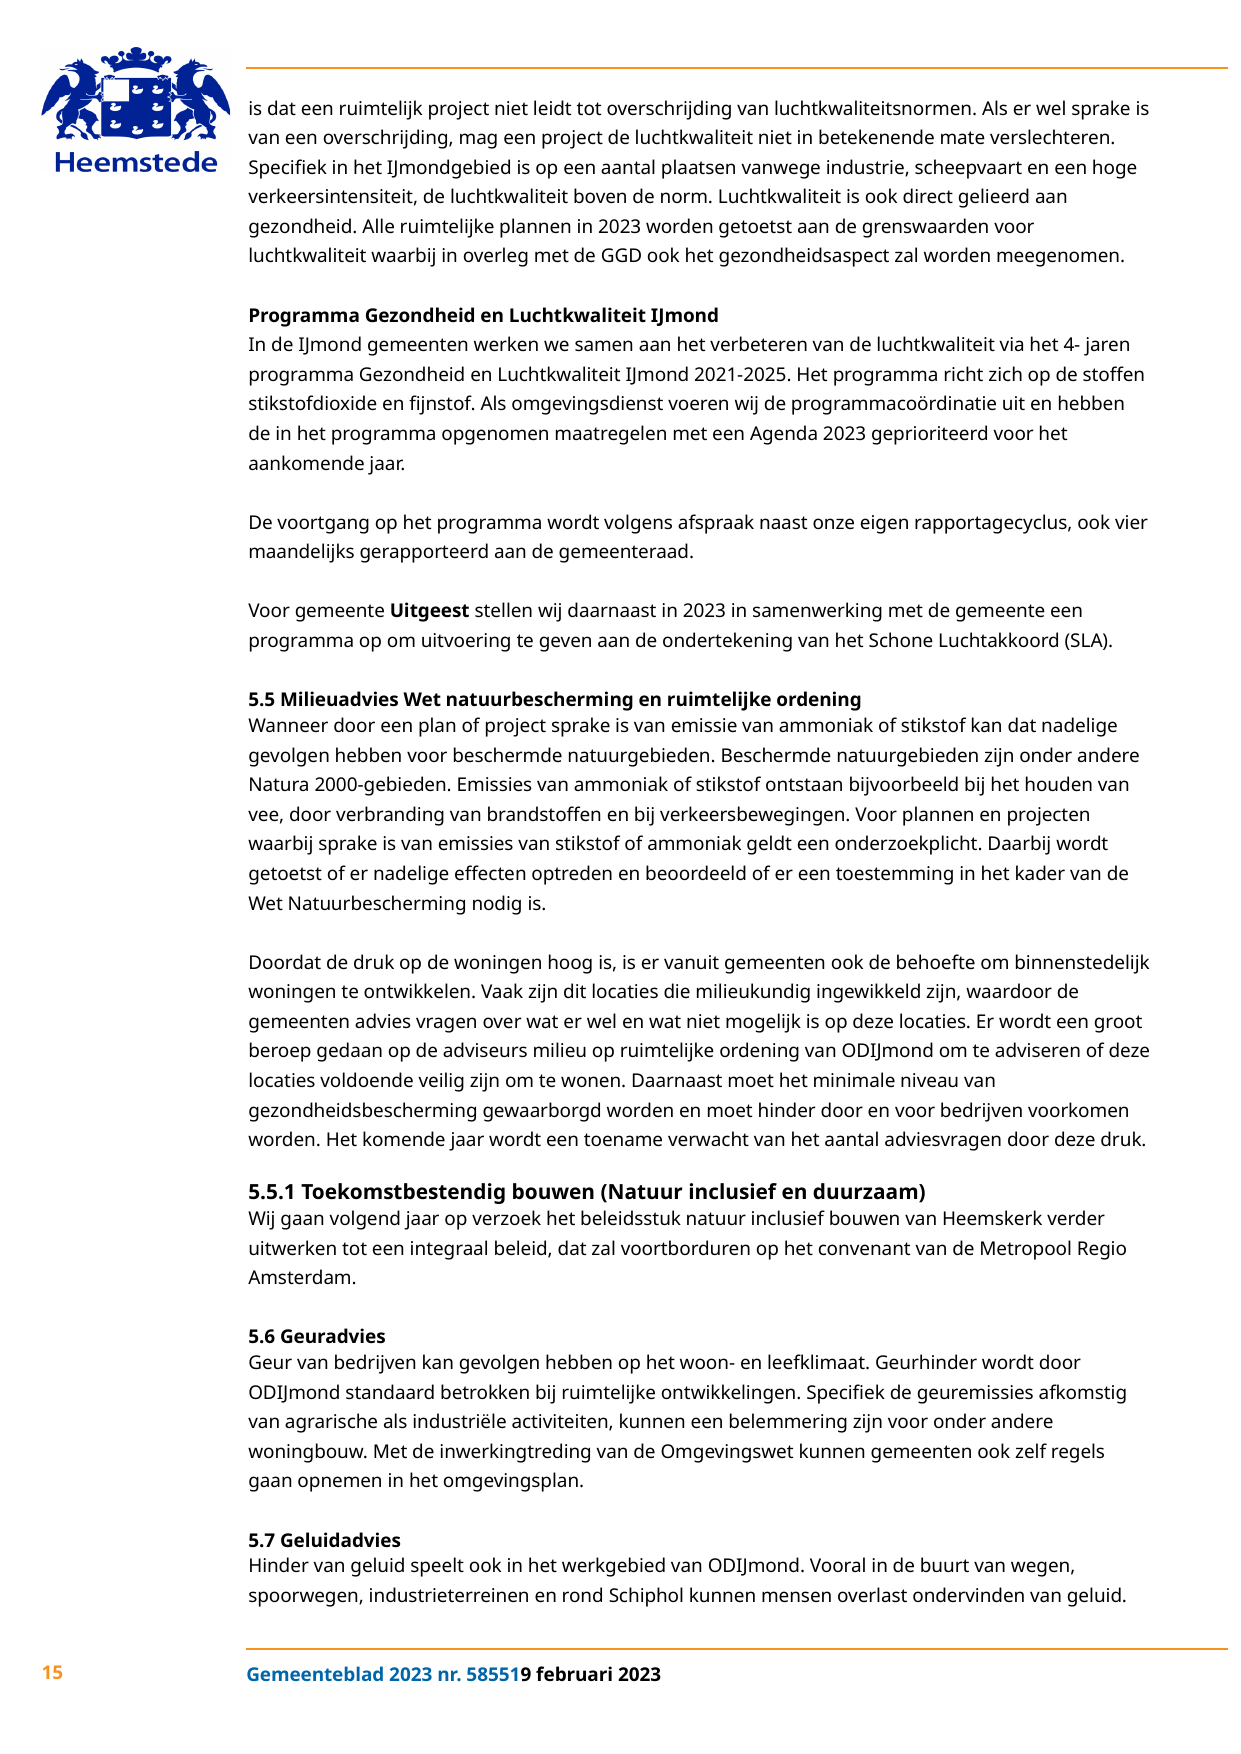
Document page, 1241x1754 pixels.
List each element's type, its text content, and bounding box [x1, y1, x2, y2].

text Programma Gezondheid en Luchtkwaliteit IJmond [248, 302, 1152, 328]
text 5.7 Geluidadvies [248, 1527, 1152, 1552]
text 5.5.1 Toekomstbestendig bouwen (Natuur inclusief en duurzaam) [248, 1177, 1152, 1205]
text Geur van bedrijven kan gevolgen hebben op het woon- en leefklimaat. Geurhinder wordt door ODIJmond standaard betrokken bij ruimtelijke ontwikkelingen. Specifiek de geuremissies afkomstig van agrarische als industriële activiteiten, kunnen een belemmering zijn voor onder andere woningbouw. Met de inwerkingtreding van de Omgevingswet kunnen gemeenten ook zelf regels gaan opnemen in het omgevingsplan. [248, 1349, 1152, 1493]
text is dat een ruimtelijk project niet leidt tot overschrijding van luchtkwaliteitsnormen. Als er wel sprake is van een overschrijding, mag een project de luchtkwaliteit niet in betekenende mate verslechteren. Specifiek in het IJmondgebied is op een aantal plaatsen vanwege industrie, scheepvaart en een hoge verkeersintensiteit, de luchtkwaliteit boven de norm. Luchtkwaliteit is ook direct gelieerd aan gezondheid. Alle ruimtelijke plannen in 2023 worden getoetst aan de grenswaarden voor luchtkwaliteit waarbij in overleg met de GGD ook het gezondheidsaspect zal worden meegenomen. [248, 95, 1152, 268]
text In de IJmond gemeenten werken we samen aan het verbeteren van de luchtkwaliteit via het 4- jaren programma Gezondheid en Luchtkwaliteit IJmond 2021-2025. Het programma richt zich op de stoffen stikstofdioxide en fijnstof. Als omgevingsdienst voeren wij de programmacoördinatie uit en hebben de in het programma opgenomen maatregelen met een Agenda 2023 geprioriteerd voor het aankomende jaar. [248, 331, 1152, 476]
text Wanneer door een plan of project sprake is van emissie van ammoniak of stikstof kan dat nadelige gevolgen hebben voor beschermde natuurgebieden. Beschermde natuurgebieden zijn onder andere Natura 2000-gebieden. Emissies van ammoniak of stikstof ontstaan bijvoorbeeld bij het houden van vee, door verbranding van brandstoffen en bij verkeersbewegingen. Voor plannen en projecten waarbij sprake is van emissies van stikstof of ammoniak geldt een onderzoekplicht. Daarbij wordt getoetst of er nadelige effecten optreden en beoordeeld of er een toestemming in het kader van de Wet Natuurbescherming nodig is. [248, 712, 1152, 915]
text De voortgang op het programma wordt volgens afspraak naast onze eigen rapportagecyclus, ook vier maandelijks gerapporteerd aan de gemeenteraad. [248, 509, 1152, 564]
picture [41, 47, 231, 172]
text Hinder van geluid speelt ook in het werkgebied van ODIJmond. Vooral in de buurt van wegen, spoorwegen, industrieterreinen en rond Schiphol kunnen mensen overlast ondervinden van geluid. [248, 1552, 1152, 1608]
text Voor gemeente Uitgeest stellen wij daarnaast in 2023 in samenwerking met de gemeente een programma op om uitvoering te geven aan de ondertekening van het Schone Luchtakkoord (SLA). [248, 598, 1152, 653]
text 5.6 Geuradvies [248, 1323, 1152, 1349]
text 5.5 Milieuadvies Wet natuurbescherming en ruimtelijke ordening [248, 686, 1152, 712]
text Wij gaan volgend jaar op verzoek het beleidsstuk natuur inclusief bouwen van Heemskerk verder uitwerken tot een integraal beleid, dat zal voortborduren op het convenant van de Metropool Regio Amsterdam. [248, 1205, 1152, 1290]
text Doordat de druk op de woningen hoog is, is er vanuit gemeenten ook de behoefte om binnenstedelijk woningen te ontwikkelen. Vaak zijn dit locaties die milieukundig ingewikkeld zijn, waardoor de gemeenten advies vragen over wat er wel en wat niet mogelijk is op deze locaties. Er wordt een groot beroep gedaan op de adviseurs milieu op ruimtelijke ordening van ODIJmond om te adviseren of deze locaties voldoende veilig zijn om te wonen. Daarnaast moet het minimale niveau van gezondheidsbescherming gewaarborgd worden en moet hinder door en voor bedrijven voorkomen worden. Het komende jaar wordt een toename verwacht van het aantal adviesvragen door deze druk. [248, 949, 1152, 1152]
